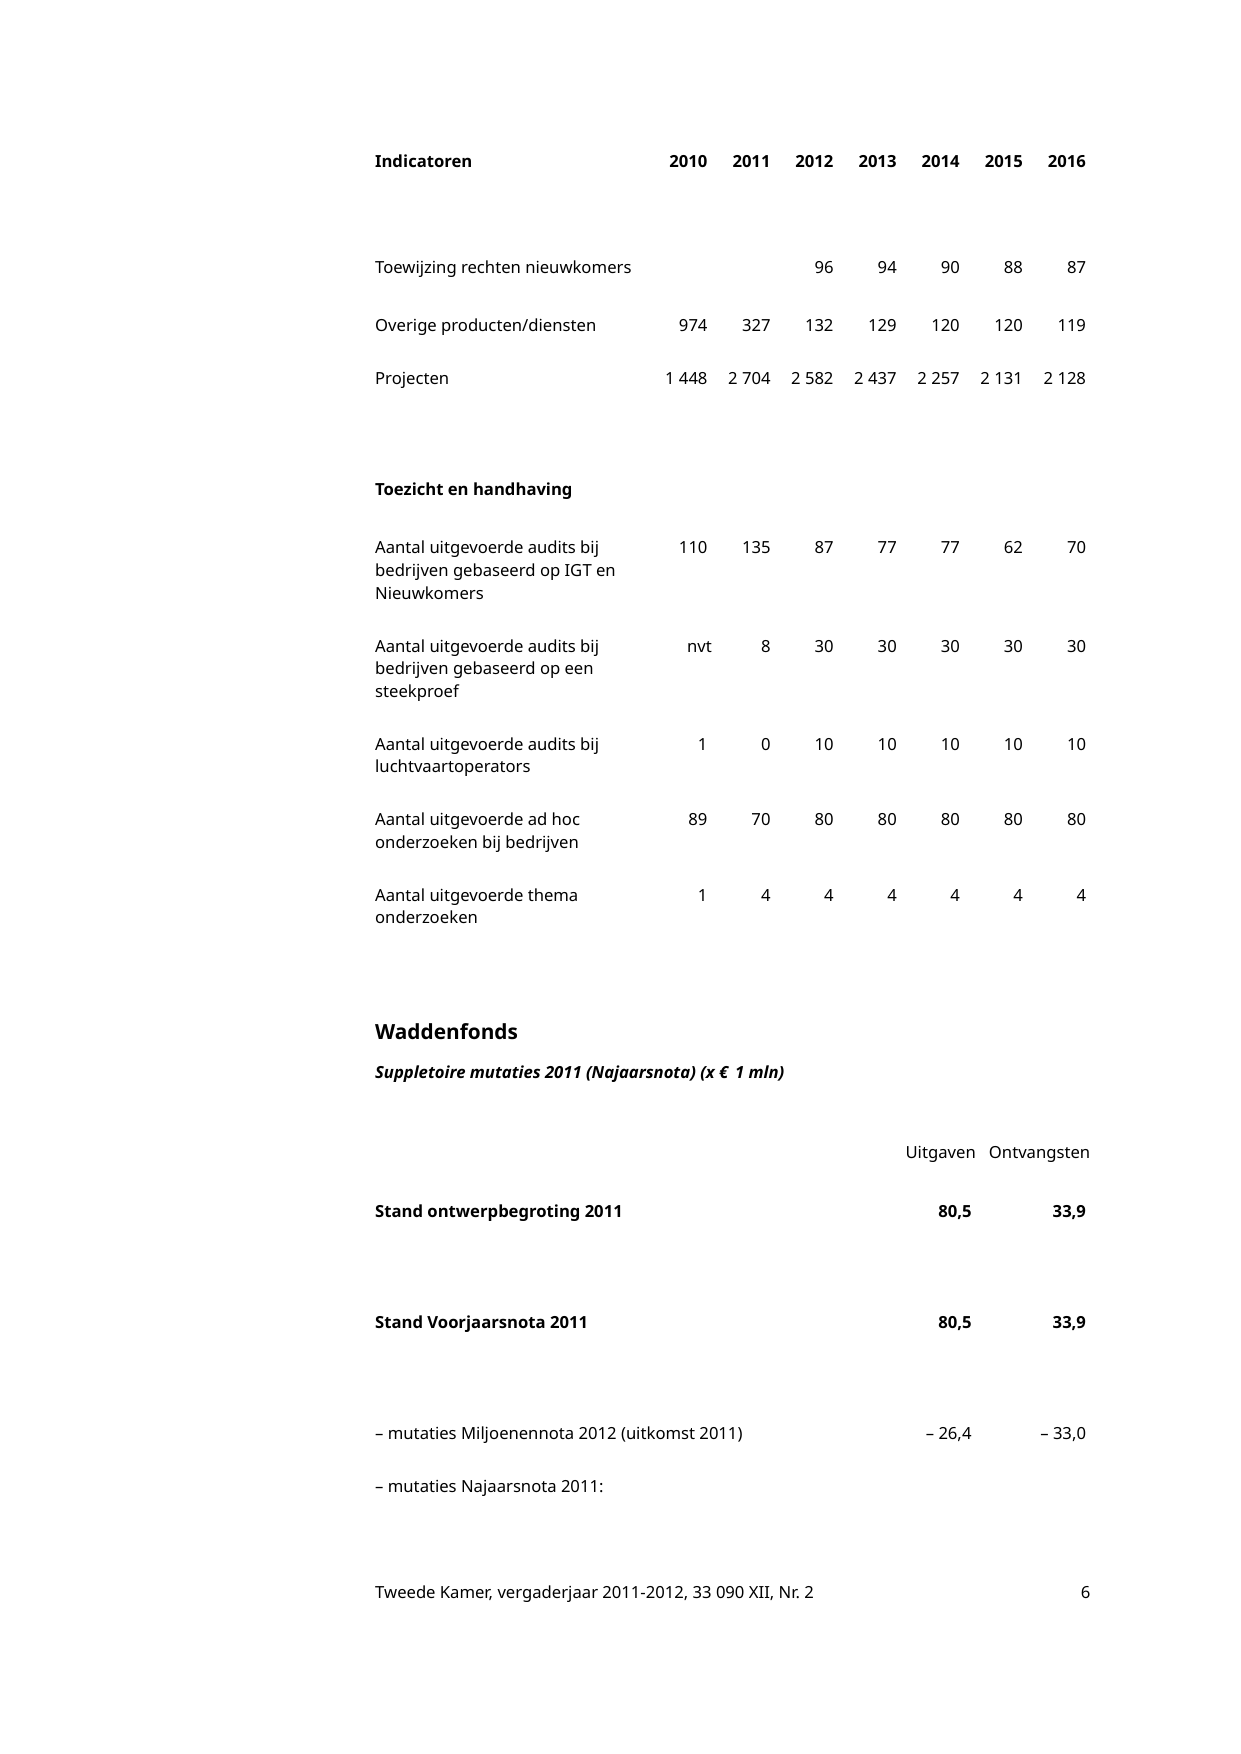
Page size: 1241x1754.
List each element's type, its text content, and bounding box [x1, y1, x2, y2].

table_cell [648, 255, 711, 314]
table_cell 30 [1027, 634, 1090, 732]
table_cell 89 [648, 808, 711, 883]
table_cell 80,5 [861, 1311, 976, 1363]
table_cell Aantal uitgevoerde thema onderzoeken [375, 883, 648, 959]
table_cell [648, 419, 711, 478]
table_cell 4 [901, 883, 964, 959]
table_header Uitgaven [861, 1141, 976, 1199]
table_cell 80,5 [861, 1200, 976, 1252]
table_cell [838, 478, 901, 536]
table_cell [711, 203, 774, 255]
table_cell [838, 419, 901, 478]
table_header Indicatoren [375, 150, 648, 203]
table_cell 80 [775, 808, 838, 883]
table_cell 10 [901, 733, 964, 808]
table_cell [1027, 478, 1090, 536]
table_cell 10 [1027, 733, 1090, 808]
table_cell – 26,4 [861, 1422, 976, 1474]
table_cell – mutaties Miljoenennota 2012 (uitkomst 2011) [375, 1422, 861, 1474]
table_cell 135 [711, 536, 774, 634]
table_cell – 33,0 [976, 1422, 1090, 1474]
table_cell 30 [964, 634, 1027, 732]
table_cell 90 [901, 255, 964, 314]
table_cell 87 [1027, 255, 1090, 314]
table_cell 70 [711, 808, 774, 883]
table_cell 80 [901, 808, 964, 883]
table_cell 94 [838, 255, 901, 314]
table_cell [901, 478, 964, 536]
table_header [375, 1141, 861, 1199]
table_cell [901, 419, 964, 478]
table_cell [375, 1252, 861, 1311]
table_cell 80 [964, 808, 1027, 883]
table_cell – mutaties Najaarsnota 2011: [375, 1475, 861, 1533]
table_cell 2 128 [1027, 367, 1090, 419]
table_header 2014 [901, 150, 964, 203]
table_cell 62 [964, 536, 1027, 634]
table_cell [648, 203, 711, 255]
table_cell Stand ontwerpbegroting 2011 [375, 1200, 861, 1252]
table_cell [964, 419, 1027, 478]
table_cell [976, 1364, 1090, 1422]
table_header 2013 [838, 150, 901, 203]
table_cell [901, 203, 964, 255]
table_header 2011 [711, 150, 774, 203]
table_cell [1027, 419, 1090, 478]
table_cell [861, 1364, 976, 1422]
table_cell 80 [1027, 808, 1090, 883]
table_cell [861, 1252, 976, 1311]
table_cell 70 [1027, 536, 1090, 634]
table_cell Projecten [375, 367, 648, 419]
table_cell Stand Voorjaarsnota 2011 [375, 1311, 861, 1363]
table_cell [711, 419, 774, 478]
table_cell [964, 203, 1027, 255]
table_cell [648, 478, 711, 536]
table_cell [976, 1252, 1090, 1311]
text Suppletoire mutaties 2011 (Najaarsnota) (x € 1 mln) [375, 1061, 1090, 1083]
table_cell 2 704 [711, 367, 774, 419]
table_cell nvt [648, 634, 711, 732]
table_cell 110 [648, 536, 711, 634]
table_cell 129 [838, 314, 901, 367]
table_cell [711, 478, 774, 536]
table_cell 96 [775, 255, 838, 314]
table_cell 10 [775, 733, 838, 808]
table_cell 120 [964, 314, 1027, 367]
table_cell 88 [964, 255, 1027, 314]
table_cell [775, 203, 838, 255]
table_cell 1 448 [648, 367, 711, 419]
table_cell 77 [901, 536, 964, 634]
table_cell [976, 1475, 1090, 1533]
table_cell 80 [838, 808, 901, 883]
table_cell 30 [838, 634, 901, 732]
table_header Ontvangsten [976, 1141, 1090, 1199]
table_cell 2 257 [901, 367, 964, 419]
table_cell 33,9 [976, 1311, 1090, 1363]
table_cell 327 [711, 314, 774, 367]
table_cell 77 [838, 536, 901, 634]
table_header 2012 [775, 150, 838, 203]
table_cell 33,9 [976, 1200, 1090, 1252]
table_cell [375, 1364, 861, 1422]
table_cell 8 [711, 634, 774, 732]
table_cell 4 [1027, 883, 1090, 959]
table_cell 974 [648, 314, 711, 367]
table_cell [375, 203, 648, 255]
table_cell 30 [775, 634, 838, 732]
table_cell 87 [775, 536, 838, 634]
table_cell Aantal uitgevoerde audits bij luchtvaartoperators [375, 733, 648, 808]
table_cell Aantal uitgevoerde ad hoc onderzoeken bij bedrijven [375, 808, 648, 883]
table_cell 4 [964, 883, 1027, 959]
table_cell [964, 478, 1027, 536]
table_cell 4 [711, 883, 774, 959]
table_cell 2 582 [775, 367, 838, 419]
table_cell 30 [901, 634, 964, 732]
table_header 2016 [1027, 150, 1090, 203]
table_cell Toezicht en handhaving [375, 478, 648, 536]
table_cell 2 131 [964, 367, 1027, 419]
table_header 2010 [648, 150, 711, 203]
table_cell 119 [1027, 314, 1090, 367]
table_cell [838, 203, 901, 255]
table_cell [775, 478, 838, 536]
table_cell [711, 255, 774, 314]
table_cell 2 437 [838, 367, 901, 419]
table_cell 4 [838, 883, 901, 959]
table_cell Aantal uitgevoerde audits bij bedrijven gebaseerd op een steekproef [375, 634, 648, 732]
table_cell 4 [775, 883, 838, 959]
table_cell [1027, 203, 1090, 255]
table_header 2015 [964, 150, 1027, 203]
text Waddenfonds [375, 1017, 1090, 1046]
table_cell 1 [648, 733, 711, 808]
table_cell 132 [775, 314, 838, 367]
table_cell 10 [838, 733, 901, 808]
table_cell Toewijzing rechten nieuwkomers [375, 255, 648, 314]
table_cell Overige producten/diensten [375, 314, 648, 367]
table_cell [375, 419, 648, 478]
table_cell 0 [711, 733, 774, 808]
table_cell Aantal uitgevoerde audits bij bedrijven gebaseerd op IGT en Nieuwkomers [375, 536, 648, 634]
table_cell [775, 419, 838, 478]
table_cell 1 [648, 883, 711, 959]
table_cell 120 [901, 314, 964, 367]
table_cell 10 [964, 733, 1027, 808]
table_cell [861, 1475, 976, 1533]
